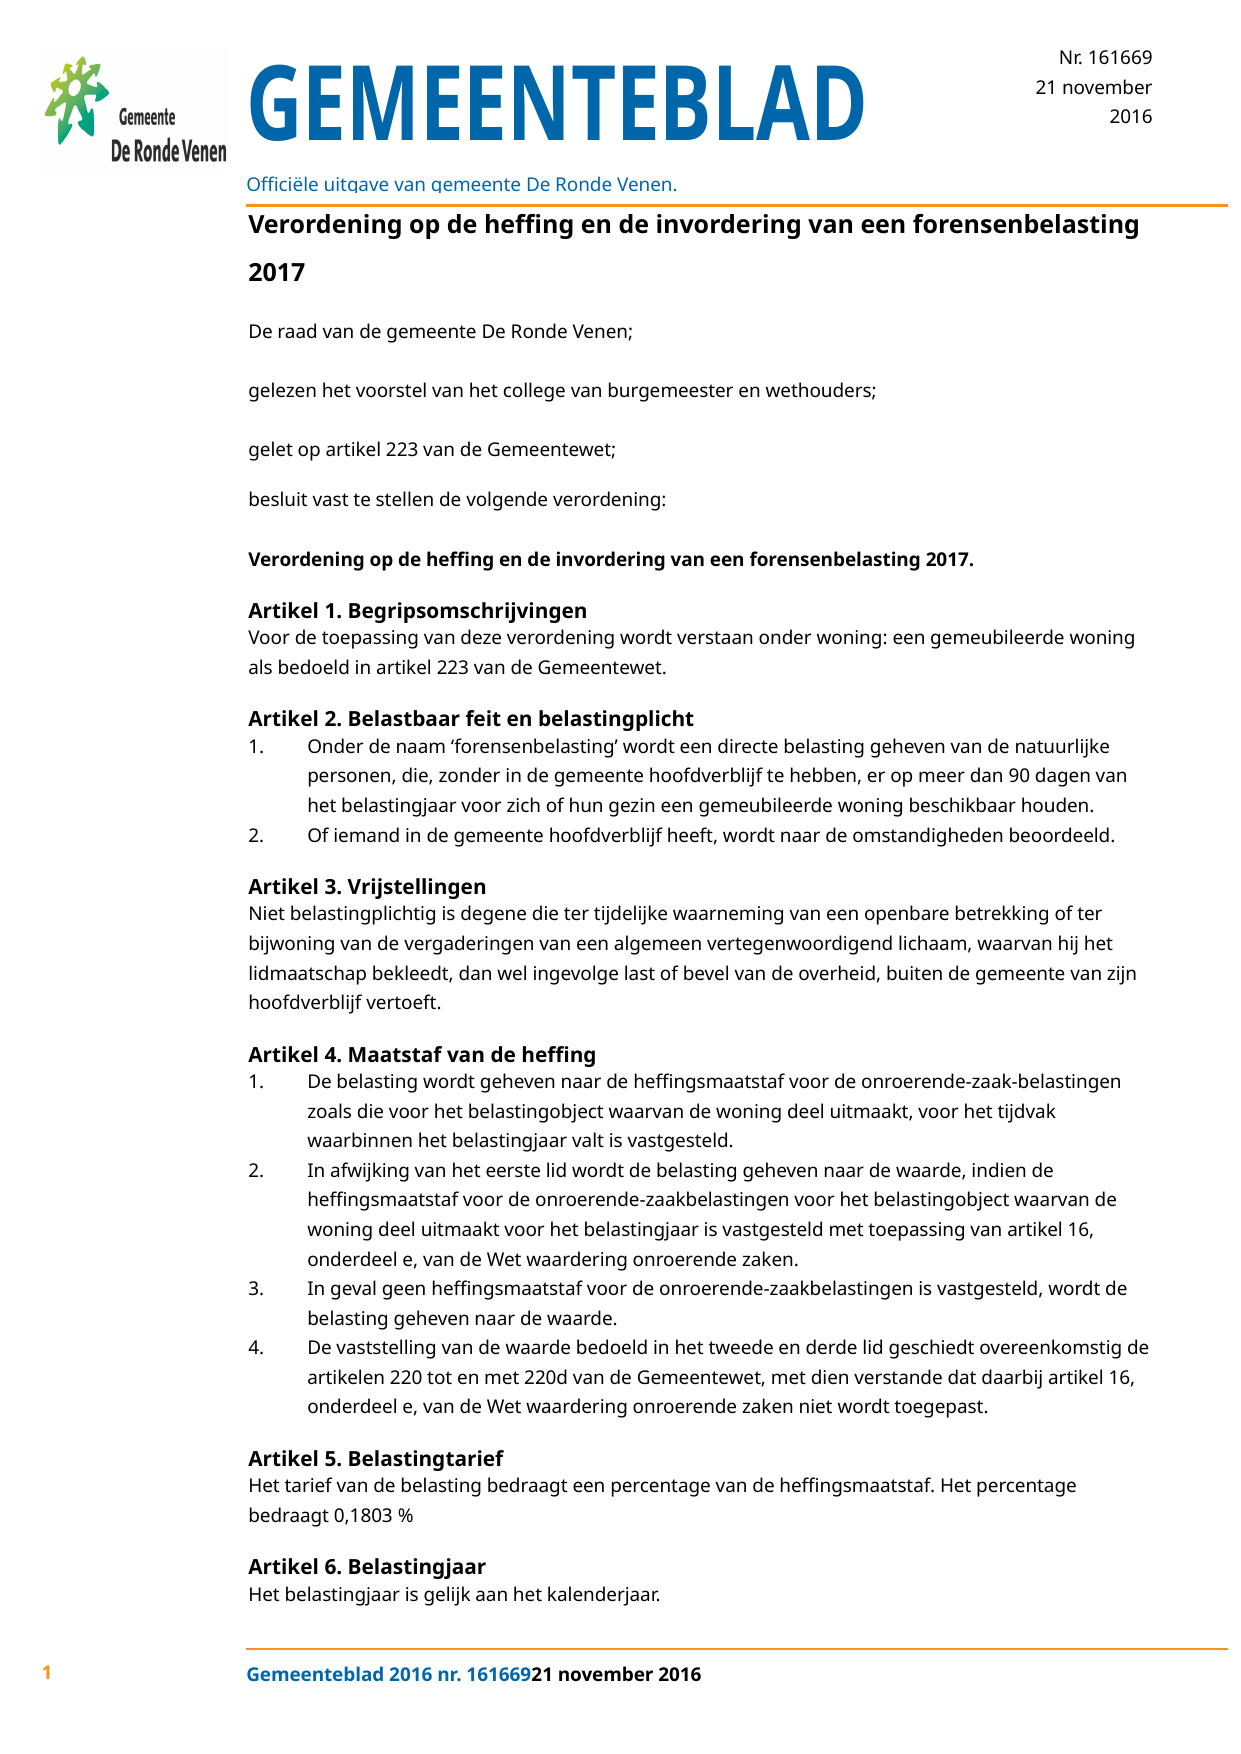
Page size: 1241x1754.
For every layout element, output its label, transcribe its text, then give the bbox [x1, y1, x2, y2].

text gelet op artikel 223 van de Gemeentewet; [248, 436, 1152, 462]
text Artikel 6. Belastingjaar [248, 1552, 1152, 1581]
list Onder de naam ‘forensenbelasting’ wordt een directe belasting geheven van de natuurlijke personen, die, zonder in de gemeente hoofdverblijf te hebben, er op meer dan 90 dagen van het belastingjaar voor zich of hun gezin een gemeubileerde woning beschikbaar houden. [248, 733, 1152, 818]
text Voor de toepassing van deze verordening wordt verstaan onder woning: een gemeubileerde woning als bedoeld in artikel 223 van de Gemeentewet. [248, 624, 1152, 680]
text Artikel 3. Vrijstellingen [248, 872, 1152, 901]
text Verordening op de heffing en de invordering van een forensenbelasting 2017. [248, 546, 1152, 571]
text Het tarief van de belasting bedraagt een percentage van de heffingsmaatstaf. Het percentage bedraagt 0,1803 % [248, 1472, 1152, 1528]
text besluit vast te stellen de volgende verordening: [248, 487, 1152, 512]
list De belasting wordt geheven naar de heffingsmaatstaf voor de onroerende-zaak-belastingen zoals die voor het belastingobject waarvan de woning deel uitmaakt, voor het tijdvak waarbinnen het belastingjaar valt is vastgesteld. [248, 1068, 1152, 1153]
text gelezen het voorstel van het college van burgemeester en wethouders; [248, 377, 1152, 403]
text Het belastingjaar is gelijk aan het kalenderjaar. [248, 1581, 1152, 1607]
text Artikel 2. Belastbaar feit en belastingplicht [248, 704, 1152, 733]
picture [41, 47, 231, 172]
list De vaststelling van de waarde bedoeld in het tweede en derde lid geschiedt overeenkomstig de artikelen 220 tot en met 220d van de Gemeentewet, met dien verstande dat daarbij artikel 16, onderdeel e, van de Wet waardering onroerende zaken niet wordt toegepast. [248, 1334, 1152, 1419]
text Niet belastingplichtig is degene die ter tijdelijke waarneming van een openbare betrekking of ter bijwoning van de vergaderingen van een algemeen vertegenwoordigend lichaam, waarvan hij het lidmaatschap bekleedt, dan wel ingevolge last of bevel van de overheid, buiten de gemeente van zijn hoofdverblijf vertoeft. [248, 901, 1152, 1015]
text Artikel 4. Maatstaf van de heffing [248, 1040, 1152, 1068]
text Artikel 1. Begripsomschrijvingen [248, 596, 1152, 624]
text De raad van de gemeente De Ronde Venen; [248, 318, 1152, 344]
list In geval geen heffingsmaatstaf voor de onroerende-zaakbelastingen is vastgesteld, wordt de belasting geheven naar de waarde. [248, 1275, 1152, 1331]
list In afwijking van het eerste lid wordt de belasting geheven naar de waarde, indien de heffingsmaatstaf voor de onroerende-zaakbelastingen voor het belastingobject waarvan de woning deel uitmaakt voor het belastingjaar is vastgesteld met toepassing van artikel 16, onderdeel e, van de Wet waardering onroerende zaken. [248, 1157, 1152, 1271]
list Of iemand in de gemeente hoofdverblijf heeft, wordt naar de omstandigheden beoordeeld. [248, 822, 1152, 847]
text Verordening op de heffing en de invordering van een forensenbelasting 2017 [248, 207, 1152, 288]
text Artikel 5. Belastingtarief [248, 1444, 1152, 1472]
